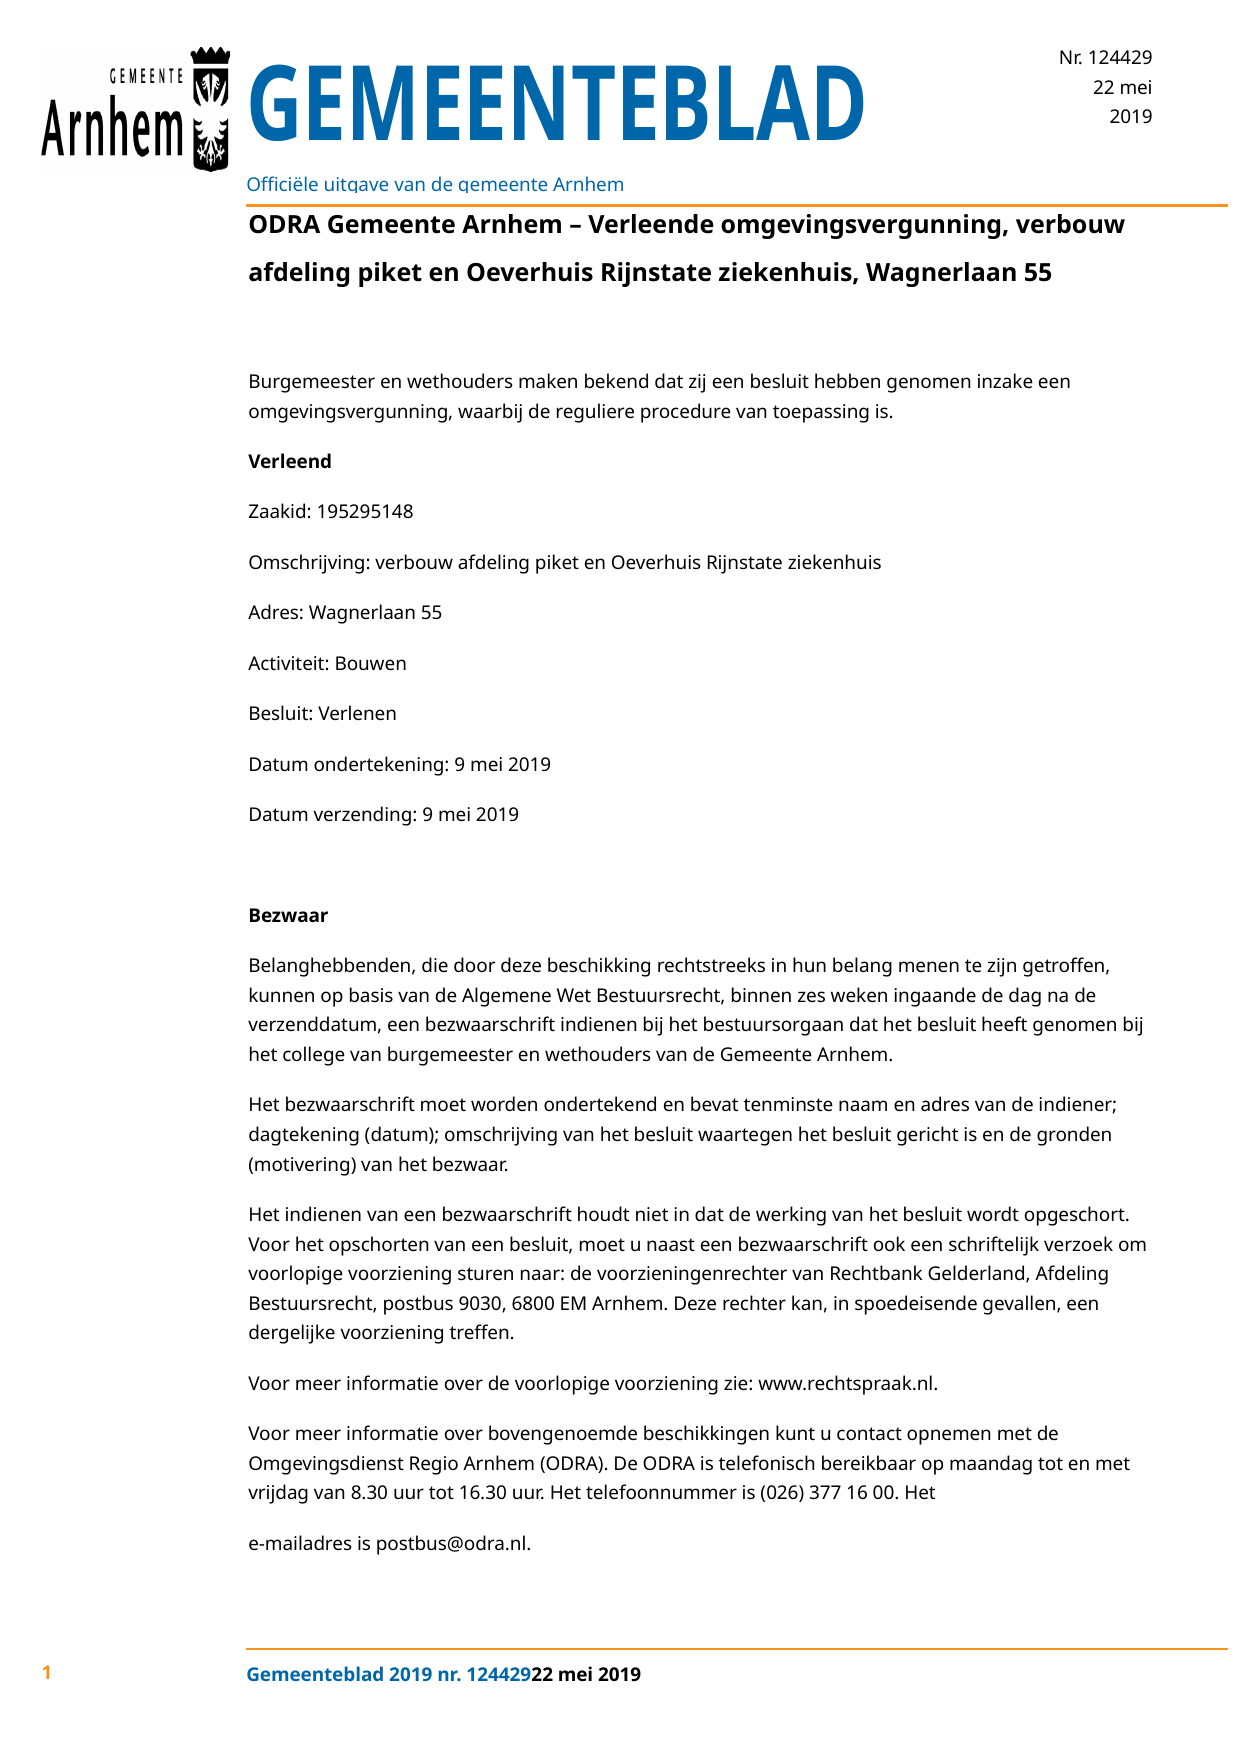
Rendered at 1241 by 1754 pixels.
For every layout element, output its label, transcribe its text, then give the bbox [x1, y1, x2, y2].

text Het bezwaarschrift moet worden ondertekend en bevat tenminste naam en adres van de indiener; dagtekening (datum); omschrijving van het besluit waartegen het besluit gericht is en de gronden (motivering) van het bezwaar. [248, 1092, 1152, 1177]
text Voor meer informatie over de voorlopige voorziening zie: www.rechtspraak.nl. [248, 1370, 1152, 1396]
text Voor meer informatie over bovengenoemde beschikkingen kunt u contact opnemen met de Omgevingsdienst Regio Arnhem (ODRA). De ODRA is telefonisch bereikbaar op maandag tot en met vrijdag van 8.30 uur tot 16.30 uur. Het telefoonnummer is (026) 377 16 00. Het [248, 1420, 1152, 1505]
text Omschrijving: verbouw afdeling piket en Oeverhuis Rijnstate ziekenhuis [248, 549, 1152, 575]
text Het indienen van een bezwaarschrift houdt niet in dat de werking van het besluit wordt opgeschort. Voor het opschorten van een besluit, moet u naast een bezwaarschrift ook een schriftelijk verzoek om voorlopige voorziening sturen naar: de voorzieningenrechter van Rechtbank Gelderland, Afdeling Bestuursrecht, postbus 9030, 6800 EM Arnhem. Deze rechter kan, in spoedeisende gevallen, een dergelijke voorziening treffen. [248, 1201, 1152, 1345]
text Besluit: Verlenen [248, 700, 1152, 726]
text ODRA Gemeente Arnhem – Verleende omgevingsvergunning, verbouw afdeling piket en Oeverhuis Rijnstate ziekenhuis, Wagnerlaan 55 [248, 207, 1152, 288]
picture [41, 47, 231, 172]
text Zaakid: 195295148 [248, 499, 1152, 524]
text Datum ondertekening: 9 mei 2019 [248, 751, 1152, 777]
text Bezwaar [248, 902, 1152, 928]
text Burgemeester en wethouders maken bekend dat zij een besluit hebben genomen inzake een omgevingsvergunning, waarbij de reguliere procedure van toepassing is. [248, 368, 1152, 424]
text Activiteit: Bouwen [248, 650, 1152, 676]
text Datum verzending: 9 mei 2019 [248, 801, 1152, 827]
text e-mailadres is postbus@odra.nl. [248, 1530, 1152, 1556]
text Adres: Wagnerlaan 55 [248, 599, 1152, 625]
text Verleend [248, 448, 1152, 474]
text Belanghebbenden, die door deze beschikking rechtstreeks in hun belang menen te zijn getroffen, kunnen op basis van de Algemene Wet Bestuursrecht, binnen zes weken ingaande de dag na de verzenddatum, een bezwaarschrift indienen bij het bestuursorgaan dat het besluit heeft genomen bij het college van burgemeester en wethouders van de Gemeente Arnhem. [248, 952, 1152, 1067]
